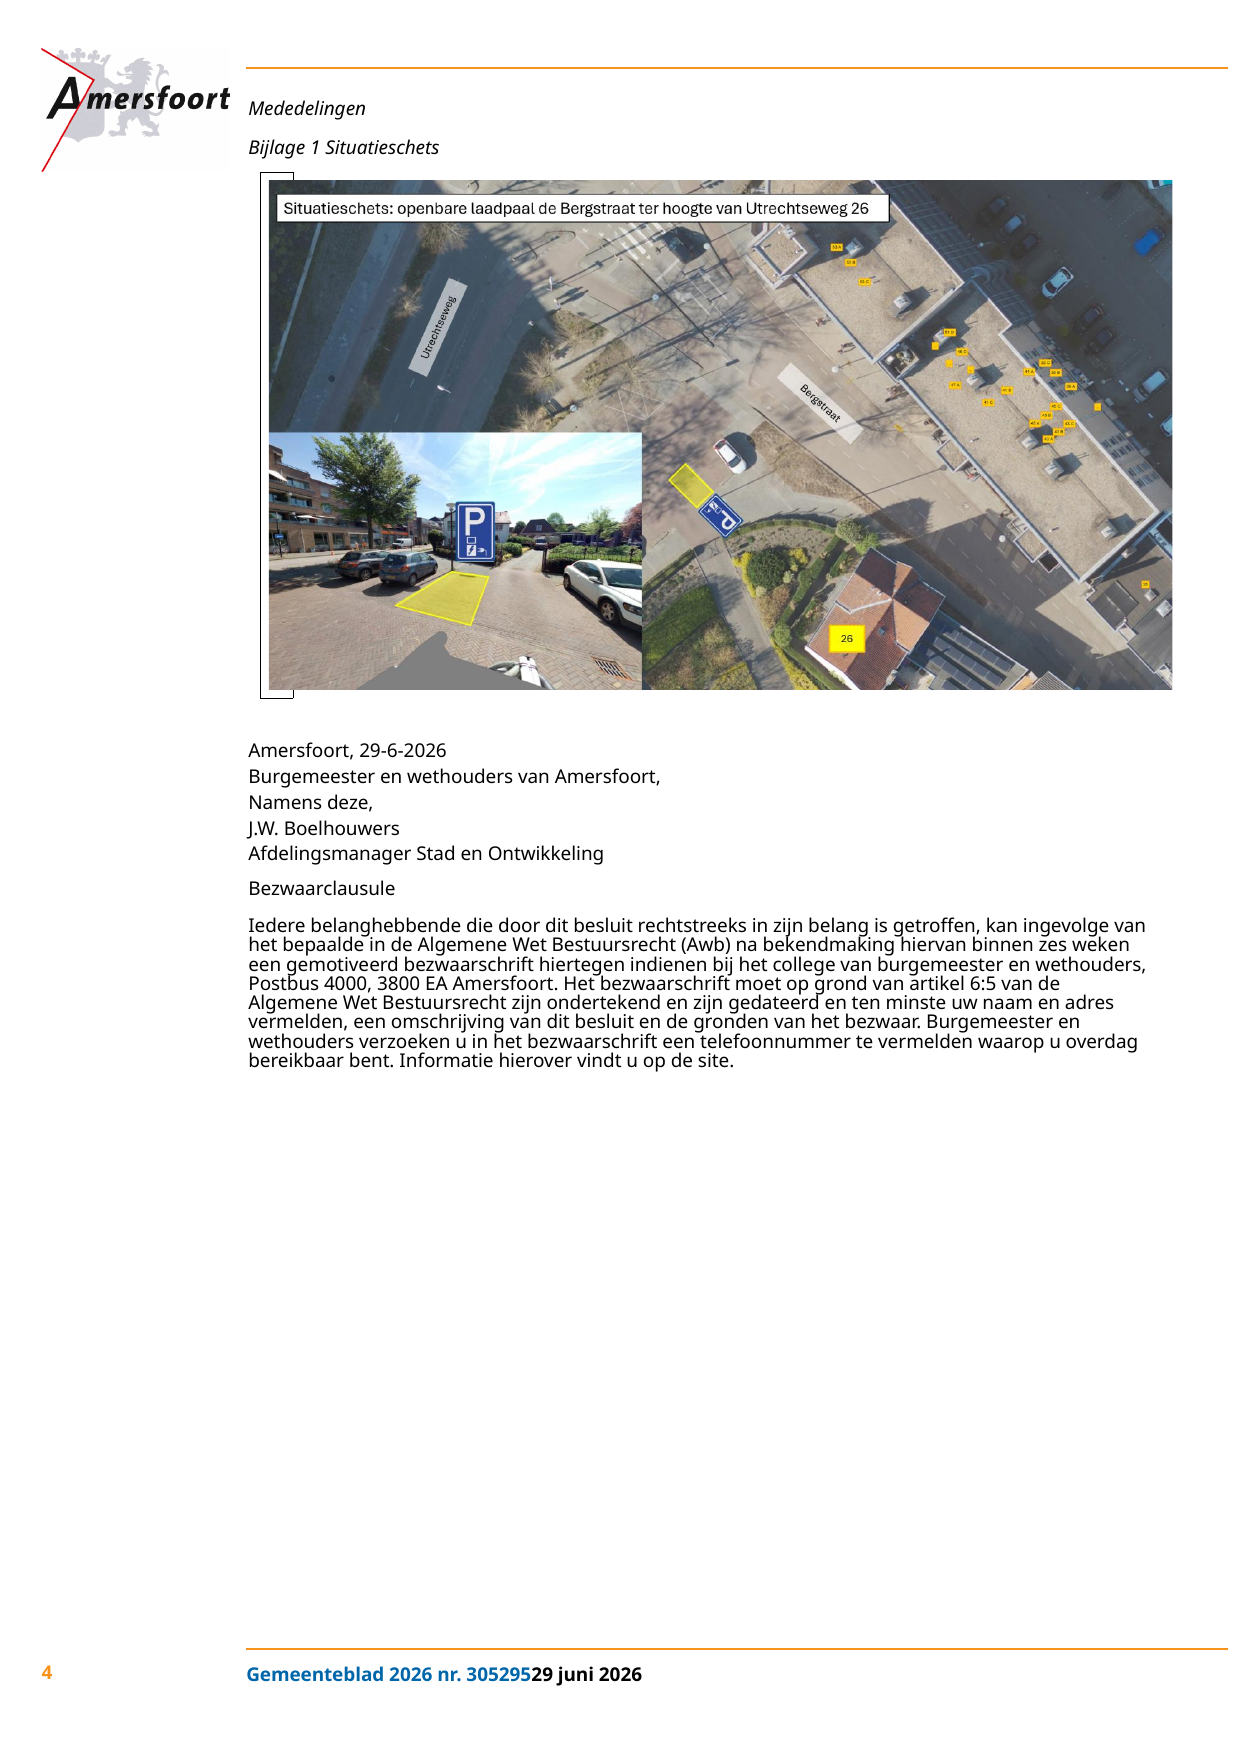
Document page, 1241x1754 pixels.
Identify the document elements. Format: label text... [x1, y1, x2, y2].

text J.W. Boelhouwers [248, 815, 1152, 841]
picture [41, 47, 231, 172]
text Mededelingen [248, 95, 1152, 121]
text Bijlage 1 Situatieschets [248, 134, 1152, 160]
text Amersfoort, 29-6-2026 [248, 738, 1152, 763]
text Iedere belanghebbende die door dit besluit rechtstreeks in zijn belang is getroffen, kan ingevolge van het bepaalde in de Algemene Wet Bestuursrecht (Awb) na bekendmaking hiervan binnen zes weken een gemotiveerd bezwaarschrift hiertegen indienen bij het college van burgemeester en wethouders, Postbus 4000, 3800 EA Amersfoort. Het bezwaarschrift moet op grond van artikel 6:5 van de Algemene Wet Bestuursrecht zijn ondertekend en zijn gedateerd en ten minste uw naam en adres vermelden, een omschrijving van dit besluit en de gronden van het bezwaar. Burgemeester en wethouders verzoeken u in het bezwaarschrift een telefoonnummer te vermelden waarop u overdag bereikbaar bent. Informatie hierover vindt u op de site. [248, 917, 1152, 1071]
text Bezwaarclausule [248, 880, 1152, 899]
picture [268, 180, 1173, 690]
text Namens deze, [248, 789, 1152, 815]
text Burgemeester en wethouders van Amersfoort, [248, 763, 1152, 789]
text Afdelingsmanager Stad en Ontwikkeling [248, 841, 1152, 866]
